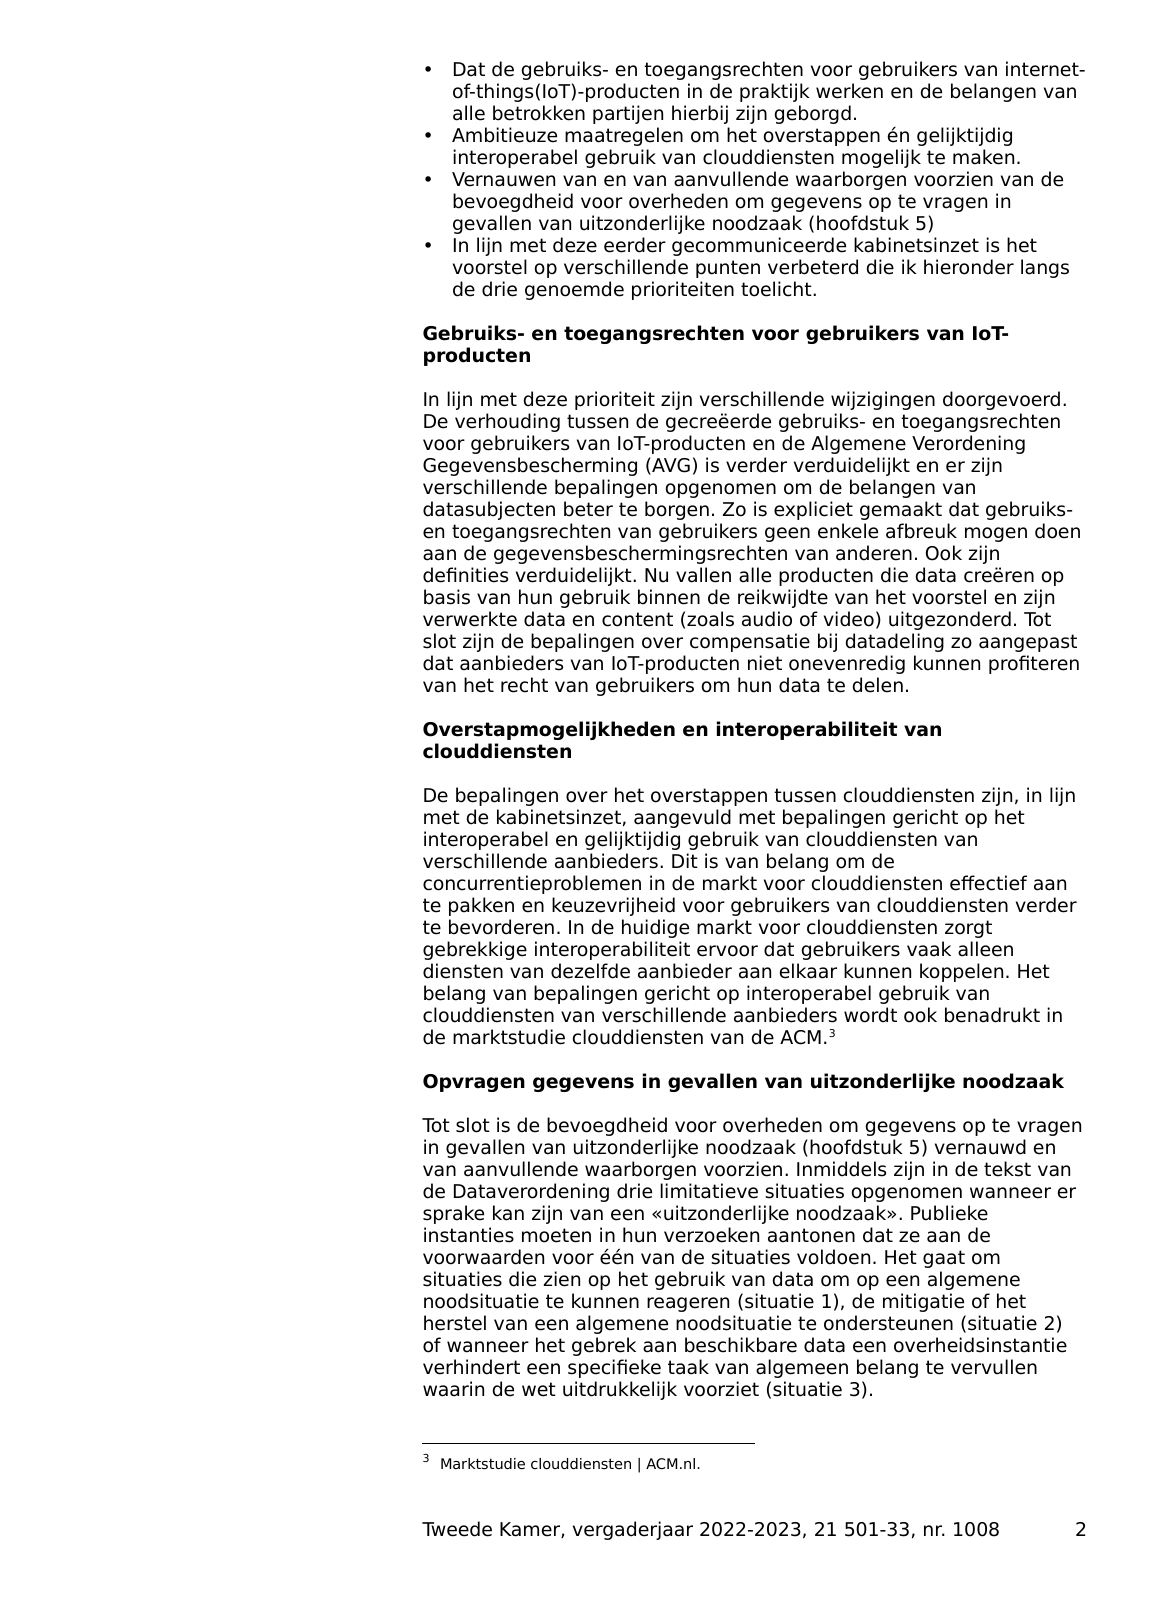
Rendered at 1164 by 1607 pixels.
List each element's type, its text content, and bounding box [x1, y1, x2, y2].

subtitle Gebruiks- en toegangsrechten voor gebruikers van IoT-producten [422, 323, 1087, 367]
text Marktstudie clouddiensten | ACM.nl. [422, 1452, 1087, 1474]
text • Ambitieuze maatregelen om het overstappen én gelijktijdig interoperabel gebruik van clouddiensten mogelijk te maken. [422, 125, 1087, 169]
text De bepalingen over het overstappen tussen clouddiensten zijn, in lijn met de kabinetsinzet, aangevuld met bepalingen gericht op het interoperabel en gelijktijdig gebruik van clouddiensten van verschillende aanbieders. Dit is van belang om de concurrentieproblemen in de markt voor clouddiensten effectief aan te pakken en keuzevrijheid voor gebruikers van clouddiensten verder te bevorderen. In de huidige markt voor clouddiensten zorgt gebrekkige interoperabiliteit ervoor dat gebruikers vaak alleen diensten van dezelfde aanbieder aan elkaar kunnen koppelen. Het belang van bepalingen gericht op interoperabel gebruik van clouddiensten van verschillende aanbieders wordt ook benadrukt in de marktstudie clouddiensten van de ACM. [422, 785, 1087, 1049]
text Tot slot is de bevoegdheid voor overheden om gegevens op te vragen in gevallen van uitzonderlijke noodzaak (hoofdstuk 5) vernauwd en van aanvullende waarborgen voorzien. Inmiddels zijn in de tekst van de Dataverordening drie limitatieve situaties opgenomen wanneer er sprake kan zijn van een «uitzonderlijke noodzaak». Publieke instanties moeten in hun verzoeken aantonen dat ze aan de voorwaarden voor één van de situaties voldoen. Het gaat om situaties die zien op het gebruik van data om op een algemene noodsituatie te kunnen reageren (situatie 1), de mitigatie of het herstel van een algemene noodsituatie te ondersteunen (situatie 2) of wanneer het gebrek aan beschikbare data een overheidsinstantie verhindert een specifieke taak van algemeen belang te vervullen waarin de wet uitdrukkelijk voorziet (situatie 3). [422, 1115, 1087, 1401]
text • Dat de gebruiks- en toegangsrechten voor gebruikers van internet-of-things(IoT)-producten in de praktijk werken en de belangen van alle betrokken partijen hierbij zijn geborgd. [422, 59, 1087, 125]
text • In lijn met deze eerder gecommuniceerde kabinetsinzet is het voorstel op verschillende punten verbeterd die ik hieronder langs de drie genoemde prioriteiten toelicht. [422, 235, 1087, 301]
text • Vernauwen van en van aanvullende waarborgen voorzien van de bevoegdheid voor overheden om gegevens op te vragen in gevallen van uitzonderlijke noodzaak (hoofdstuk 5) [422, 169, 1087, 235]
text In lijn met deze prioriteit zijn verschillende wijzigingen doorgevoerd. De verhouding tussen de gecreëerde gebruiks- en toegangsrechten voor gebruikers van IoT-producten en de Algemene Verordening Gegevensbescherming (AVG) is verder verduidelijkt en er zijn verschillende bepalingen opgenomen om de belangen van datasubjecten beter te borgen. Zo is expliciet gemaakt dat gebruiks- en toegangsrechten van gebruikers geen enkele afbreuk mogen doen aan de gegevensbeschermingsrechten van anderen. Ook zijn definities verduidelijkt. Nu vallen alle producten die data creëren op basis van hun gebruik binnen de reikwijdte van het voorstel en zijn verwerkte data en content (zoals audio of video) uitgezonderd. Tot slot zijn de bepalingen over compensatie bij datadeling zo aangepast dat aanbieders van IoT-producten niet onevenredig kunnen profiteren van het recht van gebruikers om hun data te delen. [422, 389, 1087, 697]
subtitle Overstapmogelijkheden en interoperabiliteit van clouddiensten [422, 719, 1087, 763]
subtitle Opvragen gegevens in gevallen van uitzonderlijke noodzaak [422, 1071, 1087, 1093]
